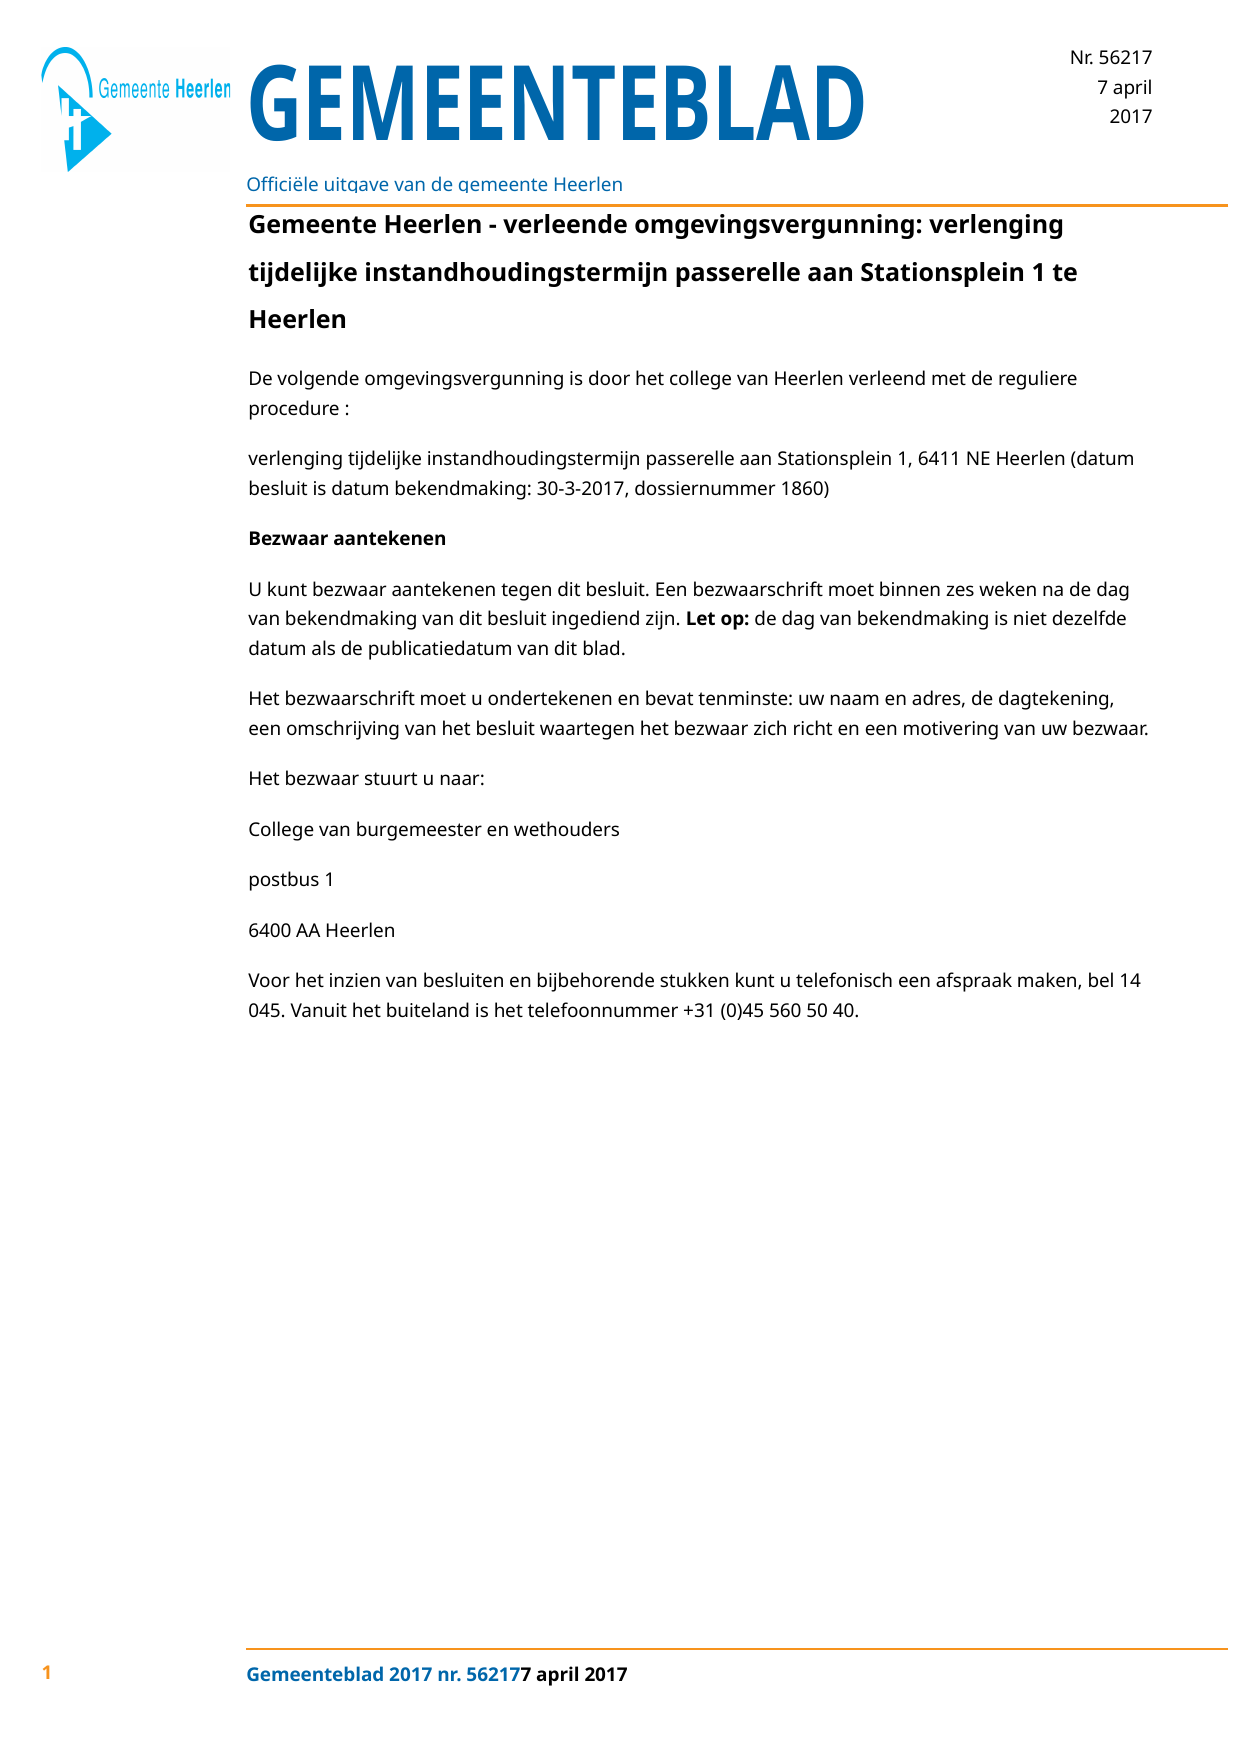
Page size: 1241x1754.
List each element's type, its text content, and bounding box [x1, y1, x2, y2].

text Voor het inzien van besluiten en bijbehorende stukken kunt u telefonisch een afspraak maken, bel 14 045. Vanuit het buiteland is het telefoonnummer +31 (0)45 560 50 40. [248, 967, 1152, 1022]
text postbus 1 [248, 866, 1152, 892]
text U kunt bezwaar aantekenen tegen dit besluit. Een bezwaarschrift moet binnen zes weken na de dag van bekendmaking van dit besluit ingediend zijn. Let op: de dag van bekendmaking is niet dezelfde datum als de publicatiedatum van dit blad. [248, 576, 1152, 661]
picture [41, 47, 58, 70]
text College van burgemeester en wethouders [248, 816, 1152, 842]
text Het bezwaarschrift moet u ondertekenen en bevat tenminste: uw naam en adres, de dagtekening, een omschrijving van het besluit waartegen het bezwaar zich richt en een motivering van uw bezwaar. [248, 686, 1152, 741]
text 6400 AA Heerlen [248, 917, 1152, 942]
text Gemeente Heerlen - verleende omgevingsvergunning: verlenging tijdelijke instandhoudingstermijn passerelle aan Stationsplein 1 te Heerlen [248, 207, 1152, 336]
text Bezwaar aantekenen [248, 526, 1152, 551]
text De volgende omgevingsvergunning is door het college van Heerlen verleend met de reguliere procedure : [248, 366, 1152, 421]
picture [41, 47, 231, 172]
text Het bezwaar stuurt u naar: [248, 766, 1152, 791]
text verlenging tijdelijke instandhoudingstermijn passerelle aan Stationsplein 1, 6411 NE Heerlen (datum besluit is datum bekendmaking: 30-3-2017, dossiernummer 1860) [248, 446, 1152, 501]
